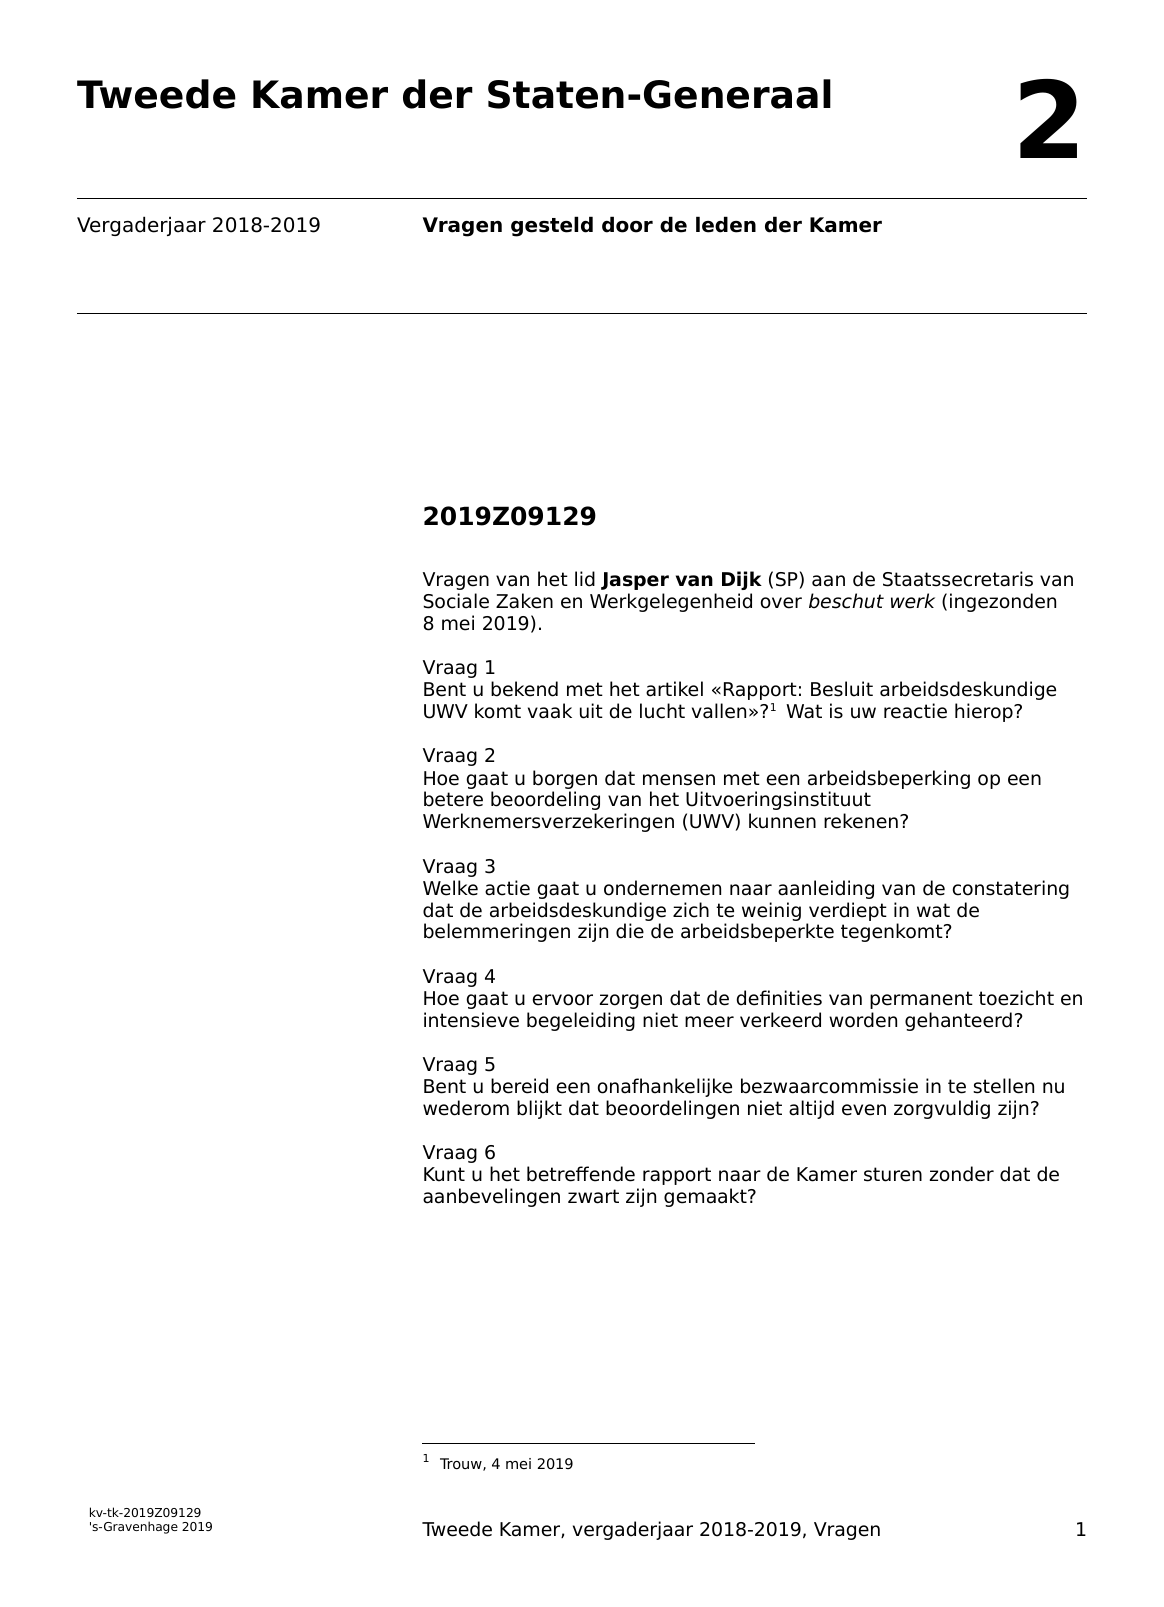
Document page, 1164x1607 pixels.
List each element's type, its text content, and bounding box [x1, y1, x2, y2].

text Bent u bekend met het artikel «Rapport: Besluit arbeidsdeskundige UWV komt vaak uit de lucht vallen»? Wat is uw reactie hierop? [422, 679, 1087, 723]
text Vraag 3 [422, 856, 1087, 877]
text Vraag 2 [422, 745, 1087, 767]
text Bent u bereid een onafhankelijke bezwaarcommissie in te stellen nu wederom blijkt dat beoordelingen niet altijd even zorgvuldig zijn? [422, 1076, 1087, 1120]
table_cell Vergaderjaar 2018-2019 [77, 199, 422, 313]
text kv-tk-2019Z09129 [88, 1506, 323, 1520]
text Trouw, 4 mei 2019 [422, 1452, 1087, 1474]
text Welke actie gaat u ondernemen naar aanleiding van de constatering dat de arbeidsdeskundige zich te weinig verdiept in wat de belemmeringen zijn die de arbeidsbeperkte tegenkomt? [422, 877, 1087, 943]
text Vraag 1 [422, 657, 1087, 679]
text 2019Z09129 [422, 502, 1087, 531]
text Vraag 4 [422, 966, 1087, 988]
text Hoe gaat u borgen dat mensen met een arbeidsbeperking op een betere beoordeling van het Uitvoeringsinstituut Werknemersverzekeringen (UWV) kunnen rekenen? [422, 767, 1087, 833]
text Kunt u het betreffende rapport naar de Kamer sturen zonder dat de aanbevelingen zwart zijn gemaakt? [422, 1164, 1087, 1208]
table_cell Vragen gesteld door de leden der Kamer [422, 199, 1087, 313]
text Vraag 6 [422, 1142, 1087, 1164]
text 's-Gravenhage 2019 [88, 1520, 323, 1534]
text Vraag 5 [422, 1054, 1087, 1076]
table_header 2 [886, 59, 1087, 198]
text Hoe gaat u ervoor zorgen dat de definities van permanent toezicht en intensieve begeleiding niet meer verkeerd worden gehanteerd? [422, 988, 1087, 1032]
text Vragen van het lid Jasper van Dijk (SP) aan de Staatssecretaris van Sociale Zaken en Werkgelegenheid over beschut werk (ingezonden 8 mei 2019). [422, 569, 1087, 635]
table_header Tweede Kamer der Staten-Generaal [77, 59, 886, 198]
